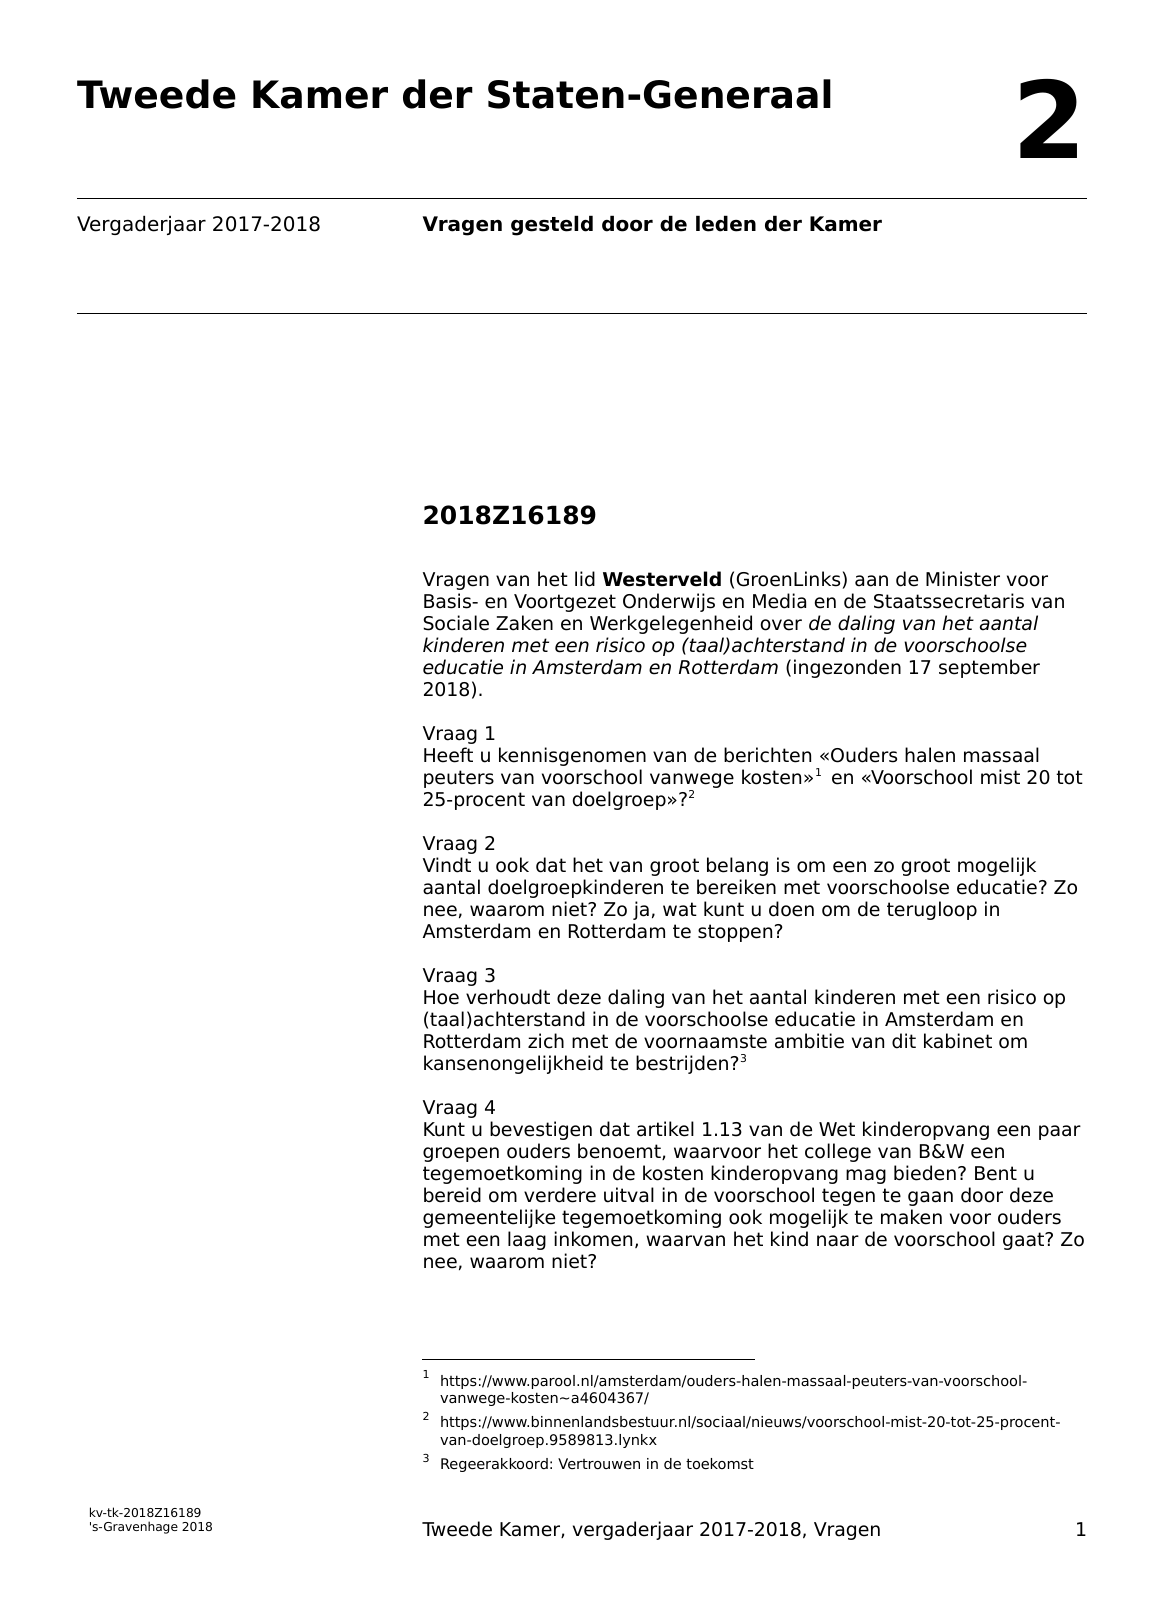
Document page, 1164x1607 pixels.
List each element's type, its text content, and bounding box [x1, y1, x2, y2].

text Vragen van het lid Westerveld (GroenLinks) aan de Minister voor Basis- en Voortgezet Onderwijs en Media en de Staatssecretaris van Sociale Zaken en Werkgelegenheid over de daling van het aantal kinderen met een risico op (taal)achterstand in de voorschoolse educatie in Amsterdam en Rotterdam (ingezonden 17 september 2018). [422, 569, 1087, 701]
text Kunt u bevestigen dat artikel 1.13 van de Wet kinderopvang een paar groepen ouders benoemt, waarvoor het college van B&W een tegemoetkoming in de kosten kinderopvang mag bieden? Bent u bereid om verdere uitval in de voorschool tegen te gaan door deze gemeentelijke tegemoetkoming ook mogelijk te maken voor ouders met een laag inkomen, waarvan het kind naar de voorschool gaat? Zo nee, waarom niet? [422, 1119, 1087, 1273]
text Vindt u ook dat het van groot belang is om een zo groot mogelijk aantal doelgroepkinderen te bereiken met voorschoolse educatie? Zo nee, waarom niet? Zo ja, wat kunt u doen om de terugloop in Amsterdam en Rotterdam te stoppen? [422, 855, 1087, 943]
table_cell Vragen gesteld door de leden der Kamer [422, 199, 1087, 313]
text Heeft u kennisgenomen van de berichten «Ouders halen massaal peuters van voorschool vanwege kosten» en «Voorschool mist 20 tot 25-procent van doelgroep»? [422, 745, 1087, 811]
text https://www.parool.nl/amsterdam/ouders-halen-massaal-peuters-van-voorschool-vanwege-kosten~a4604367/ [422, 1368, 1087, 1407]
text Vraag 4 [422, 1097, 1087, 1119]
text Hoe verhoudt deze daling van het aantal kinderen met een risico op (taal)achterstand in de voorschoolse educatie in Amsterdam en Rotterdam zich met de voornaamste ambitie van dit kabinet om kansenongelijkheid te bestrijden? [422, 987, 1087, 1075]
text 's-Gravenhage 2018 [88, 1520, 323, 1534]
text Vraag 2 [422, 833, 1087, 855]
table_cell Vergaderjaar 2017-2018 [77, 199, 422, 313]
table_header Tweede Kamer der Staten-Generaal [77, 59, 886, 198]
text https://www.binnenlandsbestuur.nl/sociaal/nieuws/voorschool-mist-20-tot-25-procent-van-doelgroep.9589813.lynkx [422, 1410, 1087, 1449]
text 2018Z16189 [422, 501, 1087, 531]
text Regeerakkoord: Vertrouwen in de toekomst [422, 1452, 1087, 1474]
table_header 2 [886, 59, 1087, 198]
text Vraag 3 [422, 965, 1087, 987]
text Vraag 1 [422, 723, 1087, 745]
text kv-tk-2018Z16189 [88, 1506, 323, 1520]
